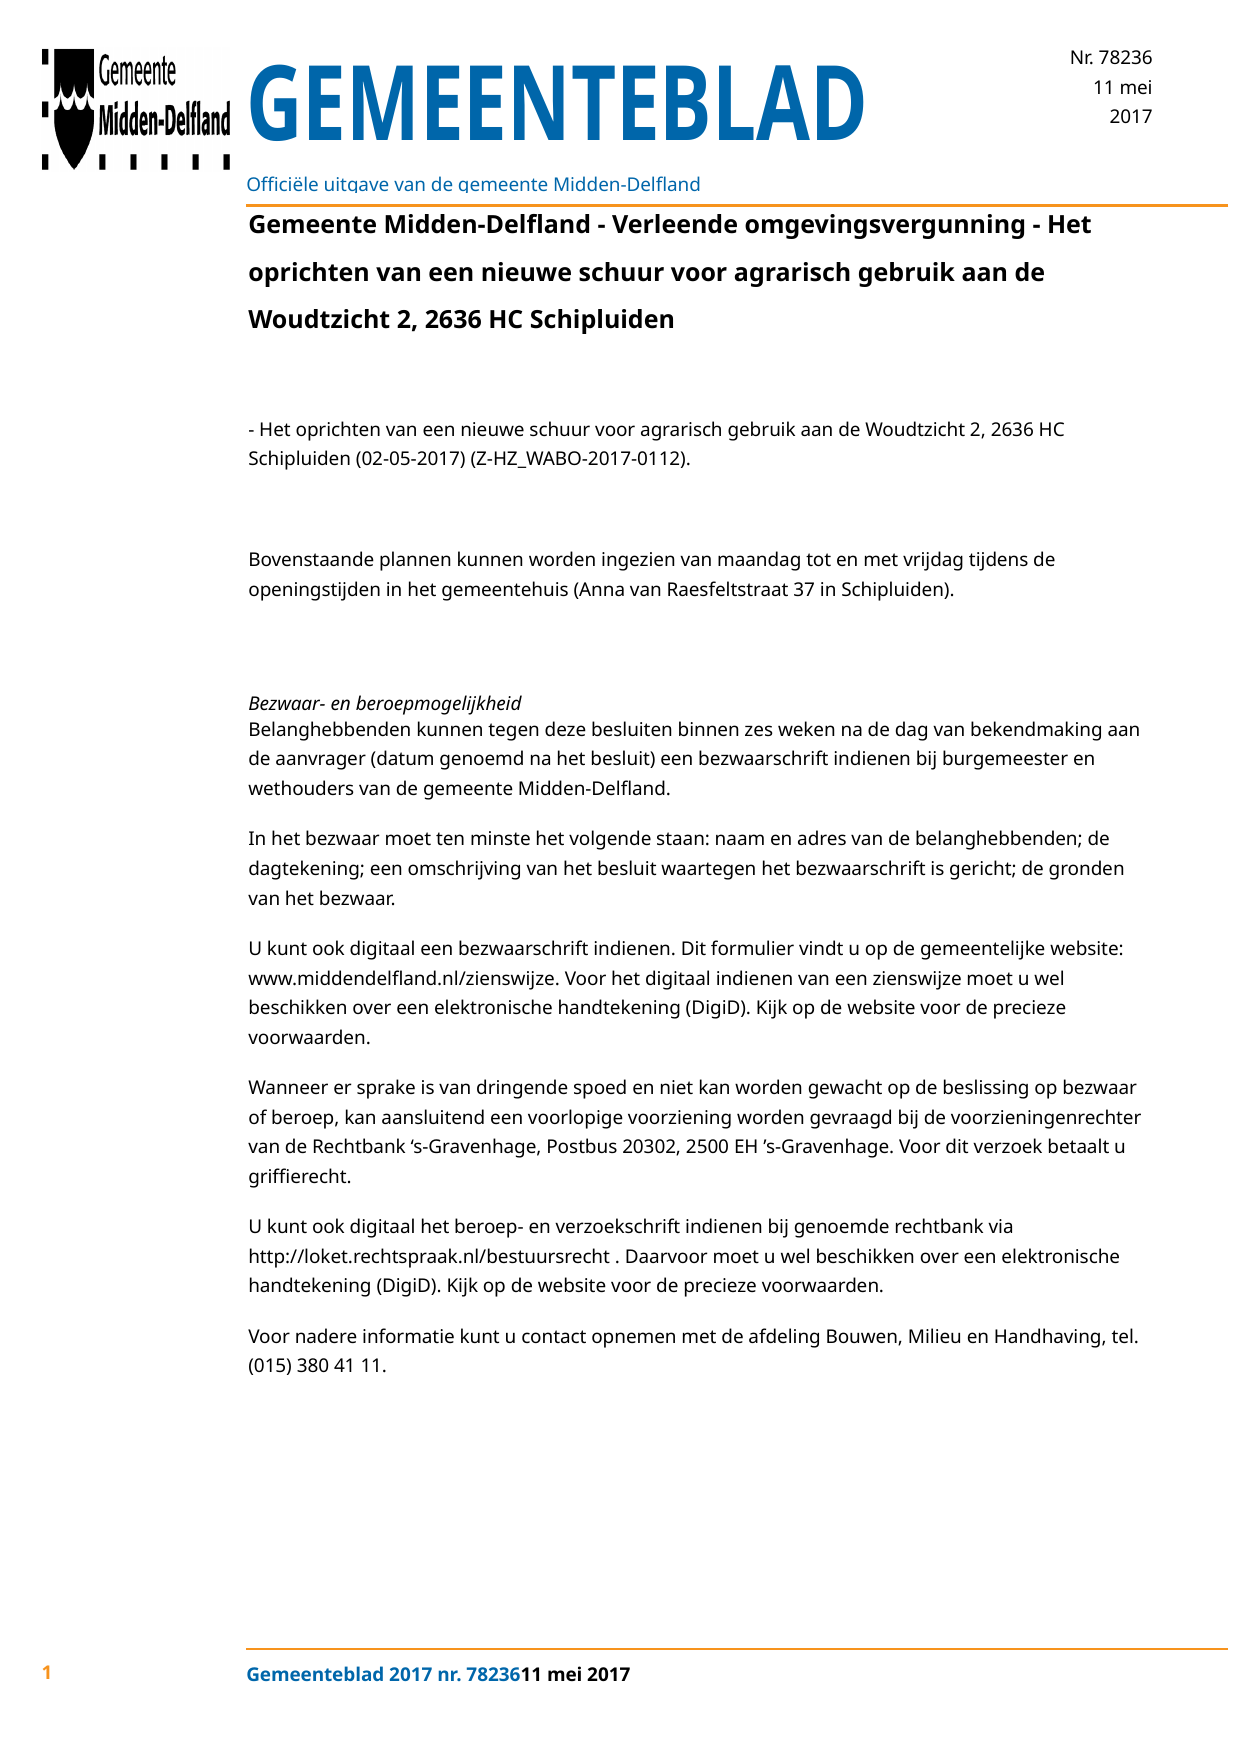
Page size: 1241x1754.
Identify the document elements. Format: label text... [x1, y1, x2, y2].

text U kunt ook digitaal het beroep- en verzoekschrift indienen bij genoemde rechtbank via http://loket.rechtspraak.nl/bestuursrecht . Daarvoor moet u wel beschikken over een elektronische handtekening (DigiD). Kijk op de website voor de precieze voorwaarden. [248, 1213, 1152, 1298]
text Gemeente Midden-Delfland - Verleende omgevingsvergunning - Het oprichten van een nieuwe schuur voor agrarisch gebruik aan de Woudtzicht 2, 2636 HC Schipluiden [248, 207, 1152, 336]
picture [41, 47, 231, 172]
text - Het oprichten van een nieuwe schuur voor agrarisch gebruik aan de Woudtzicht 2, 2636 HC Schipluiden (02-05-2017) (Z-HZ_WABO-2017-0112). [248, 416, 1152, 471]
text U kunt ook digitaal een bezwaarschrift indienen. Dit formulier vindt u op de gemeentelijke website: www.middendelfland.nl/zienswijze. Voor het digitaal indienen van een zienswijze moet u wel beschikken over een elektronische handtekening (DigiD). Kijk op de website voor de precieze voorwaarden. [248, 935, 1152, 1050]
text Belanghebbenden kunnen tegen deze besluiten binnen zes weken na de dag van bekendmaking aan de aanvrager (datum genoemd na het besluit) een bezwaarschrift indienen bij burgemeester en wethouders van de gemeente Midden-Delfland. [248, 716, 1152, 801]
text Wanneer er sprake is van dringende spoed en niet kan worden gewacht op de beslissing op bezwaar of beroep, kan aansluitend een voorlopige voorziening worden gevraagd bij de voorzieningenrechter van de Rechtbank ‘s-Gravenhage, Postbus 20302, 2500 EH ’s-Gravenhage. Voor dit verzoek betaalt u griffierecht. [248, 1074, 1152, 1189]
text Voor nadere informatie kunt u contact opnemen met de afdeling Bouwen, Milieu en Handhaving, tel. (015) 380 41 11. [248, 1323, 1152, 1378]
text Bovenstaande plannen kunnen worden ingezien van maandag tot en met vrijdag tijdens de openingstijden in het gemeentehuis (Anna van Raesfeltstraat 37 in Schipluiden). [248, 546, 1152, 602]
text Bezwaar- en beroepmogelijkheid [248, 690, 1152, 716]
text In het bezwaar moet ten minste het volgende staan: naam en adres van de belanghebbenden; de dagtekening; een omschrijving van het besluit waartegen het bezwaarschrift is gericht; de gronden van het bezwaar. [248, 826, 1152, 911]
